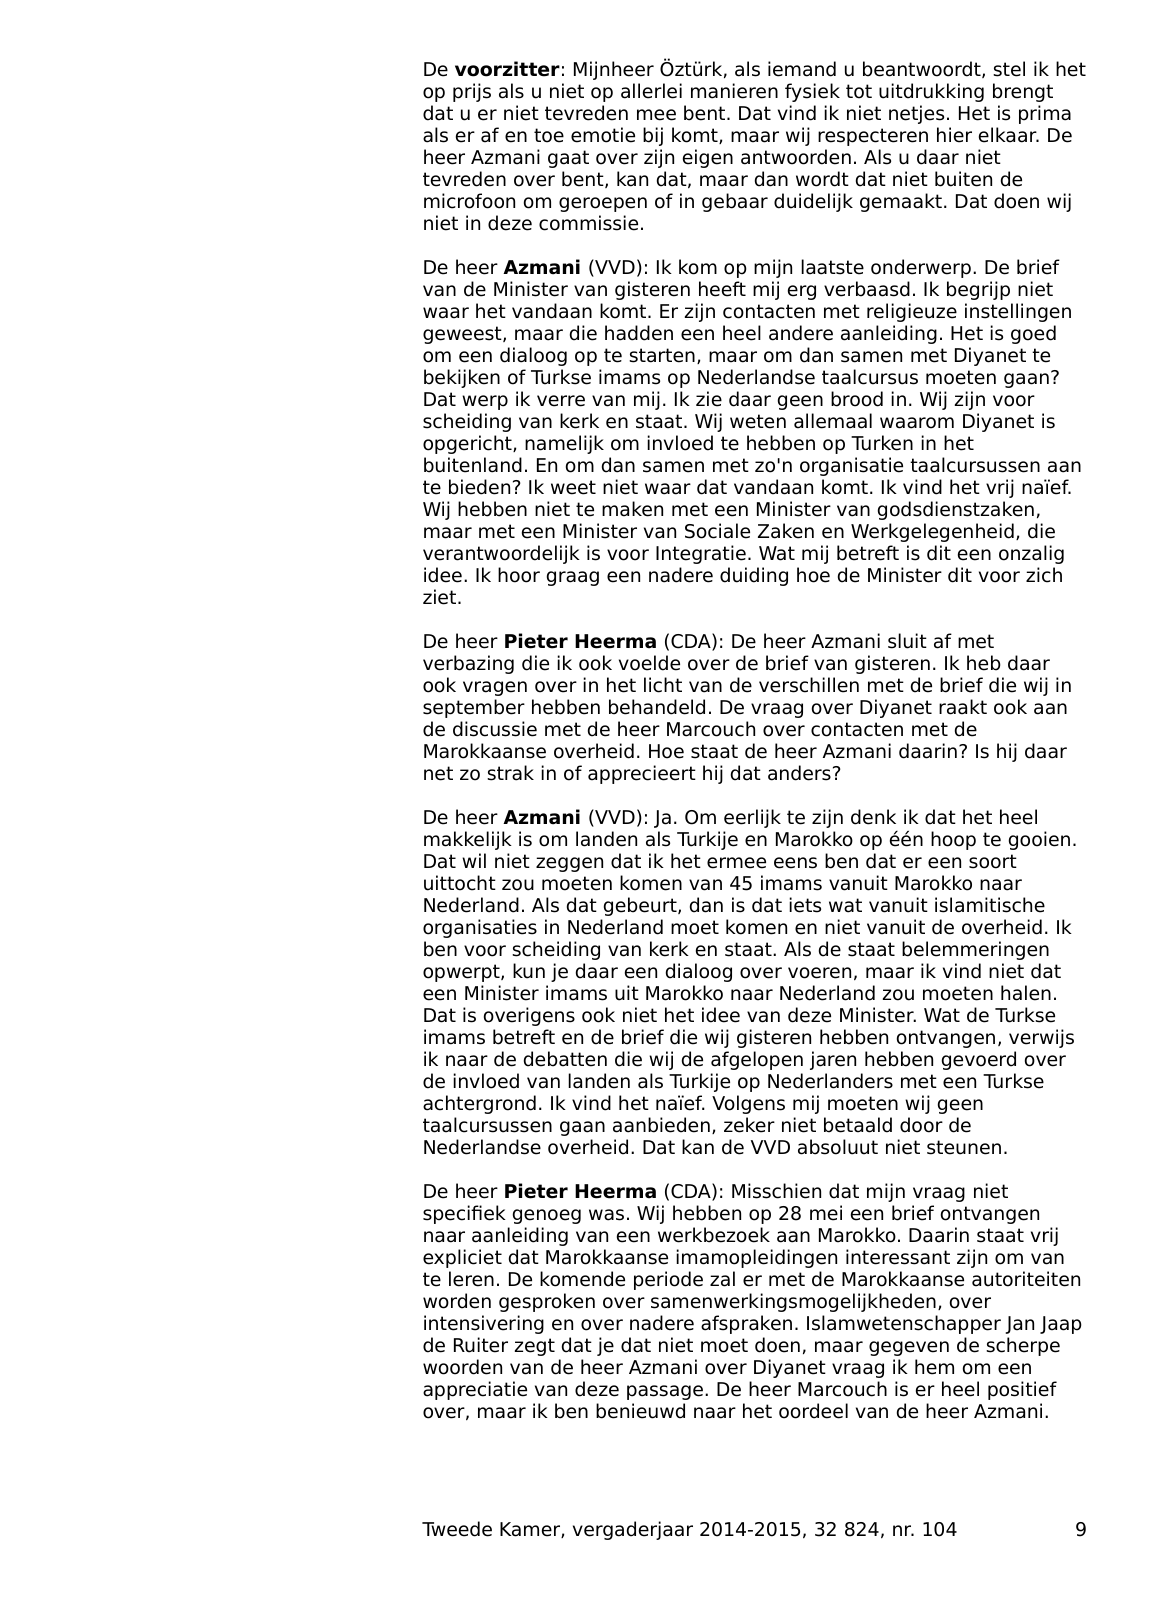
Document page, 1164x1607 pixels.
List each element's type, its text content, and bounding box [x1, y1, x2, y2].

text De voorzitter: Mijnheer Öztürk, als iemand u beantwoordt, stel ik het op prijs als u niet op allerlei manieren fysiek tot uitdrukking brengt dat u er niet tevreden mee bent. Dat vind ik niet netjes. Het is prima als er af en toe emotie bij komt, maar wij respecteren hier elkaar. De heer Azmani gaat over zijn eigen antwoorden. Als u daar niet tevreden over bent, kan dat, maar dan wordt dat niet buiten de microfoon om geroepen of in gebaar duidelijk gemaakt. Dat doen wij niet in deze commissie. [422, 59, 1087, 235]
text De heer Pieter Heerma (CDA): De heer Azmani sluit af met verbazing die ik ook voelde over de brief van gisteren. Ik heb daar ook vragen over in het licht van de verschillen met de brief die wij in september hebben behandeld. De vraag over Diyanet raakt ook aan de discussie met de heer Marcouch over contacten met de Marokkaanse overheid. Hoe staat de heer Azmani daarin? Is hij daar net zo strak in of apprecieert hij dat anders? [422, 631, 1087, 785]
text De heer Pieter Heerma (CDA): Misschien dat mijn vraag niet specifiek genoeg was. Wij hebben op 28 mei een brief ontvangen naar aanleiding van een werkbezoek aan Marokko. Daarin staat vrij expliciet dat Marokkaanse imamopleidingen interessant zijn om van te leren. De komende periode zal er met de Marokkaanse autoriteiten worden gesproken over samenwerkingsmogelijkheden, over intensivering en over nadere afspraken. Islamwetenschapper Jan Jaap de Ruiter zegt dat je dat niet moet doen, maar gegeven de scherpe woorden van de heer Azmani over Diyanet vraag ik hem om een appreciatie van deze passage. De heer Marcouch is er heel positief over, maar ik ben benieuwd naar het oordeel van de heer Azmani. [422, 1181, 1087, 1423]
text De heer Azmani (VVD): Ja. Om eerlijk te zijn denk ik dat het heel makkelijk is om landen als Turkije en Marokko op één hoop te gooien. Dat wil niet zeggen dat ik het ermee eens ben dat er een soort uittocht zou moeten komen van 45 imams vanuit Marokko naar Nederland. Als dat gebeurt, dan is dat iets wat vanuit islamitische organisaties in Nederland moet komen en niet vanuit de overheid. Ik ben voor scheiding van kerk en staat. Als de staat belemmeringen opwerpt, kun je daar een dialoog over voeren, maar ik vind niet dat een Minister imams uit Marokko naar Nederland zou moeten halen. Dat is overigens ook niet het idee van deze Minister. Wat de Turkse imams betreft en de brief die wij gisteren hebben ontvangen, verwijs ik naar de debatten die wij de afgelopen jaren hebben gevoerd over de invloed van landen als Turkije op Nederlanders met een Turkse achtergrond. Ik vind het naïef. Volgens mij moeten wij geen taalcursussen gaan aanbieden, zeker niet betaald door de Nederlandse overheid. Dat kan de VVD absoluut niet steunen. [422, 807, 1087, 1159]
text De heer Azmani (VVD): Ik kom op mijn laatste onderwerp. De brief van de Minister van gisteren heeft mij erg verbaasd. Ik begrijp niet waar het vandaan komt. Er zijn contacten met religieuze instellingen geweest, maar die hadden een heel andere aanleiding. Het is goed om een dialoog op te starten, maar om dan samen met Diyanet te bekijken of Turkse imams op Nederlandse taalcursus moeten gaan? Dat werp ik verre van mij. Ik zie daar geen brood in. Wij zijn voor scheiding van kerk en staat. Wij weten allemaal waarom Diyanet is opgericht, namelijk om invloed te hebben op Turken in het buitenland. En om dan samen met zo'n organisatie taalcursussen aan te bieden? Ik weet niet waar dat vandaan komt. Ik vind het vrij naïef. Wij hebben niet te maken met een Minister van godsdienstzaken, maar met een Minister van Sociale Zaken en Werkgelegenheid, die verantwoordelijk is voor Integratie. Wat mij betreft is dit een onzalig idee. Ik hoor graag een nadere duiding hoe de Minister dit voor zich ziet. [422, 257, 1087, 609]
